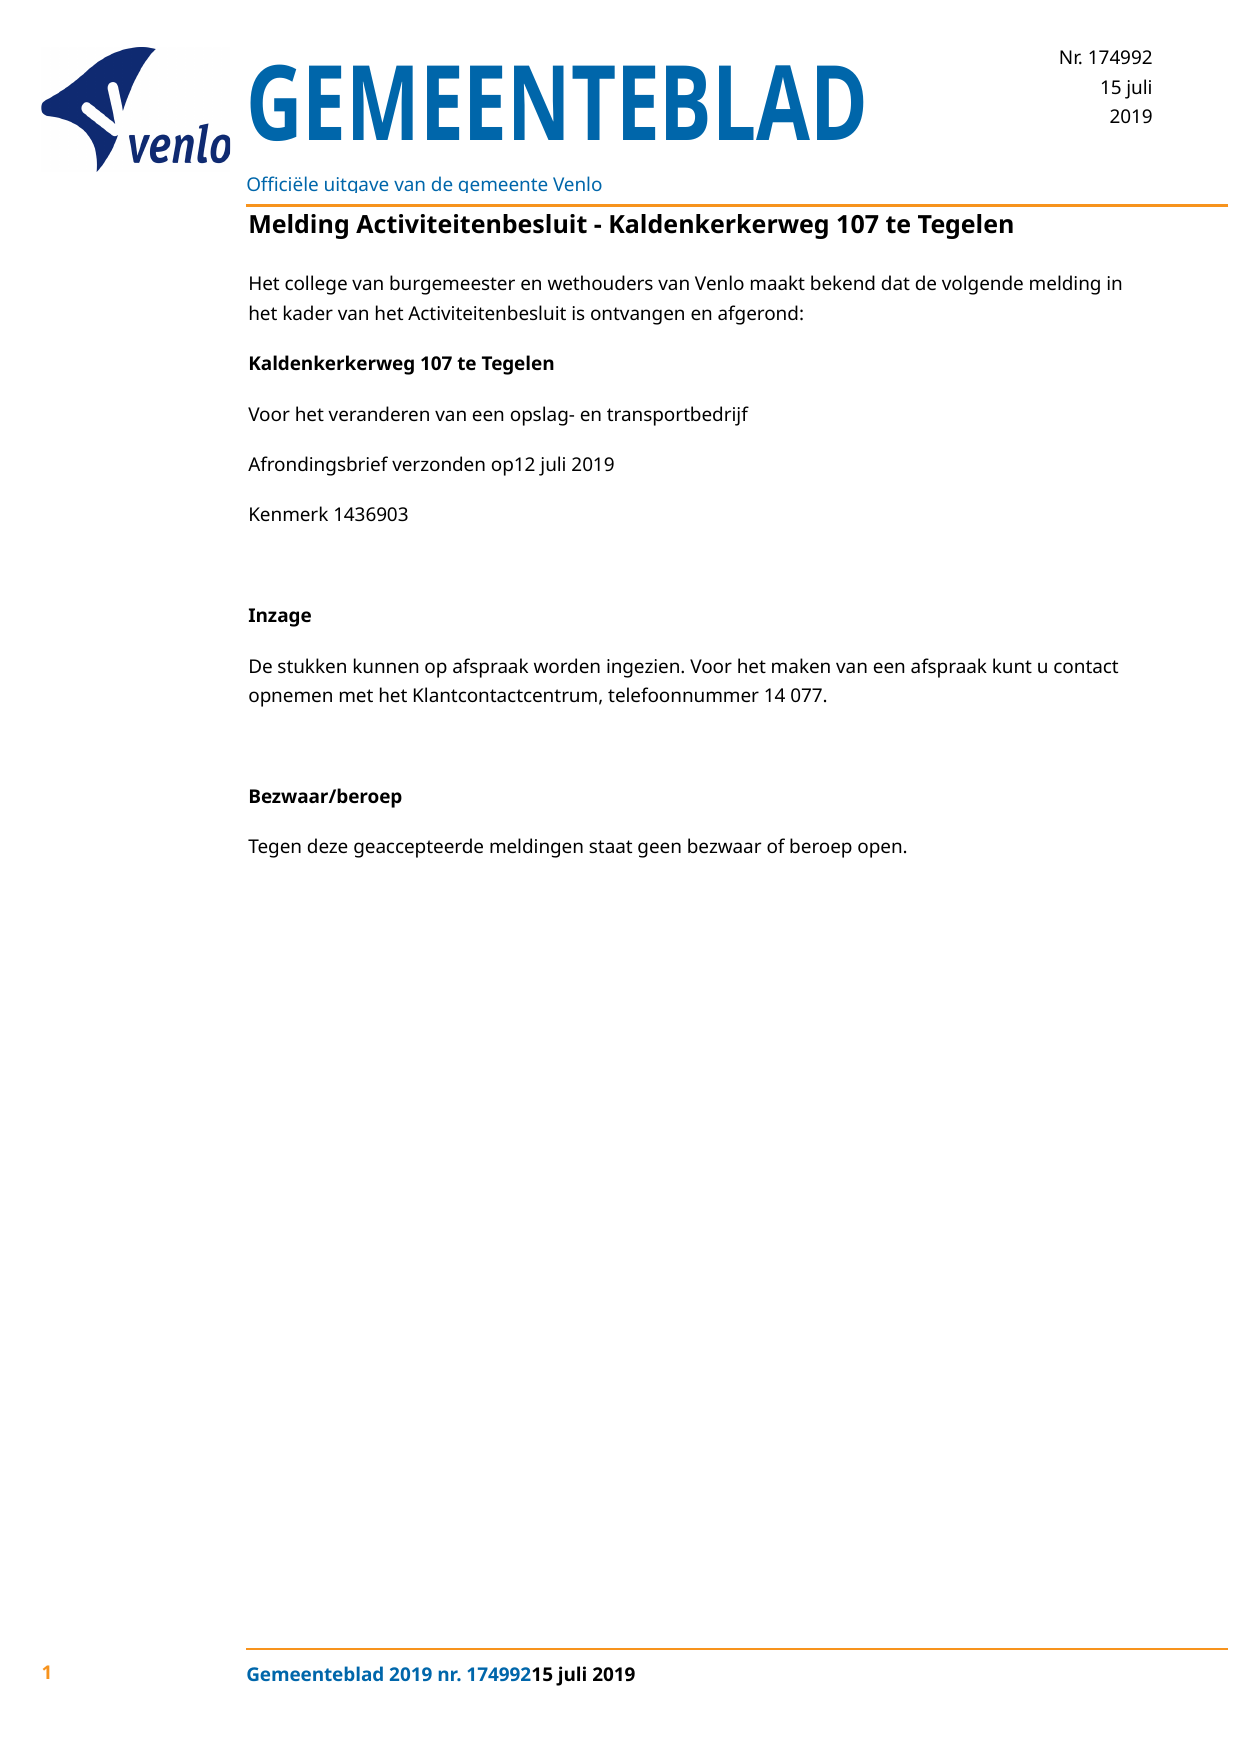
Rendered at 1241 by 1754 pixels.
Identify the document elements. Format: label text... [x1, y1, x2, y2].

text Melding Activiteitenbesluit - Kaldenkerkerweg 107 te Tegelen [248, 207, 1152, 241]
picture [41, 47, 231, 172]
text Bezwaar/beroep [248, 783, 1152, 809]
text Tegen deze geaccepteerde meldingen staat geen bezwaar of beroep open. [248, 834, 1152, 859]
text Kaldenkerkerweg 107 te Tegelen [248, 350, 1152, 376]
text Het college van burgemeester en wethouders van Venlo maakt bekend dat de volgende melding in het kader van het Activiteitenbesluit is ontvangen en afgerond: [248, 270, 1152, 326]
text Voor het veranderen van een opslag- en transportbedrijf [248, 401, 1152, 426]
text Afrondingsbrief verzonden op12 juli 2019 [248, 451, 1152, 477]
text Kenmerk 1436903 [248, 502, 1152, 527]
text De stukken kunnen op afspraak worden ingezien. Voor het maken van een afspraak kunt u contact opnemen met het Klantcontactcentrum, telefoonnummer 14 077. [248, 653, 1152, 708]
text Inzage [248, 602, 1152, 628]
